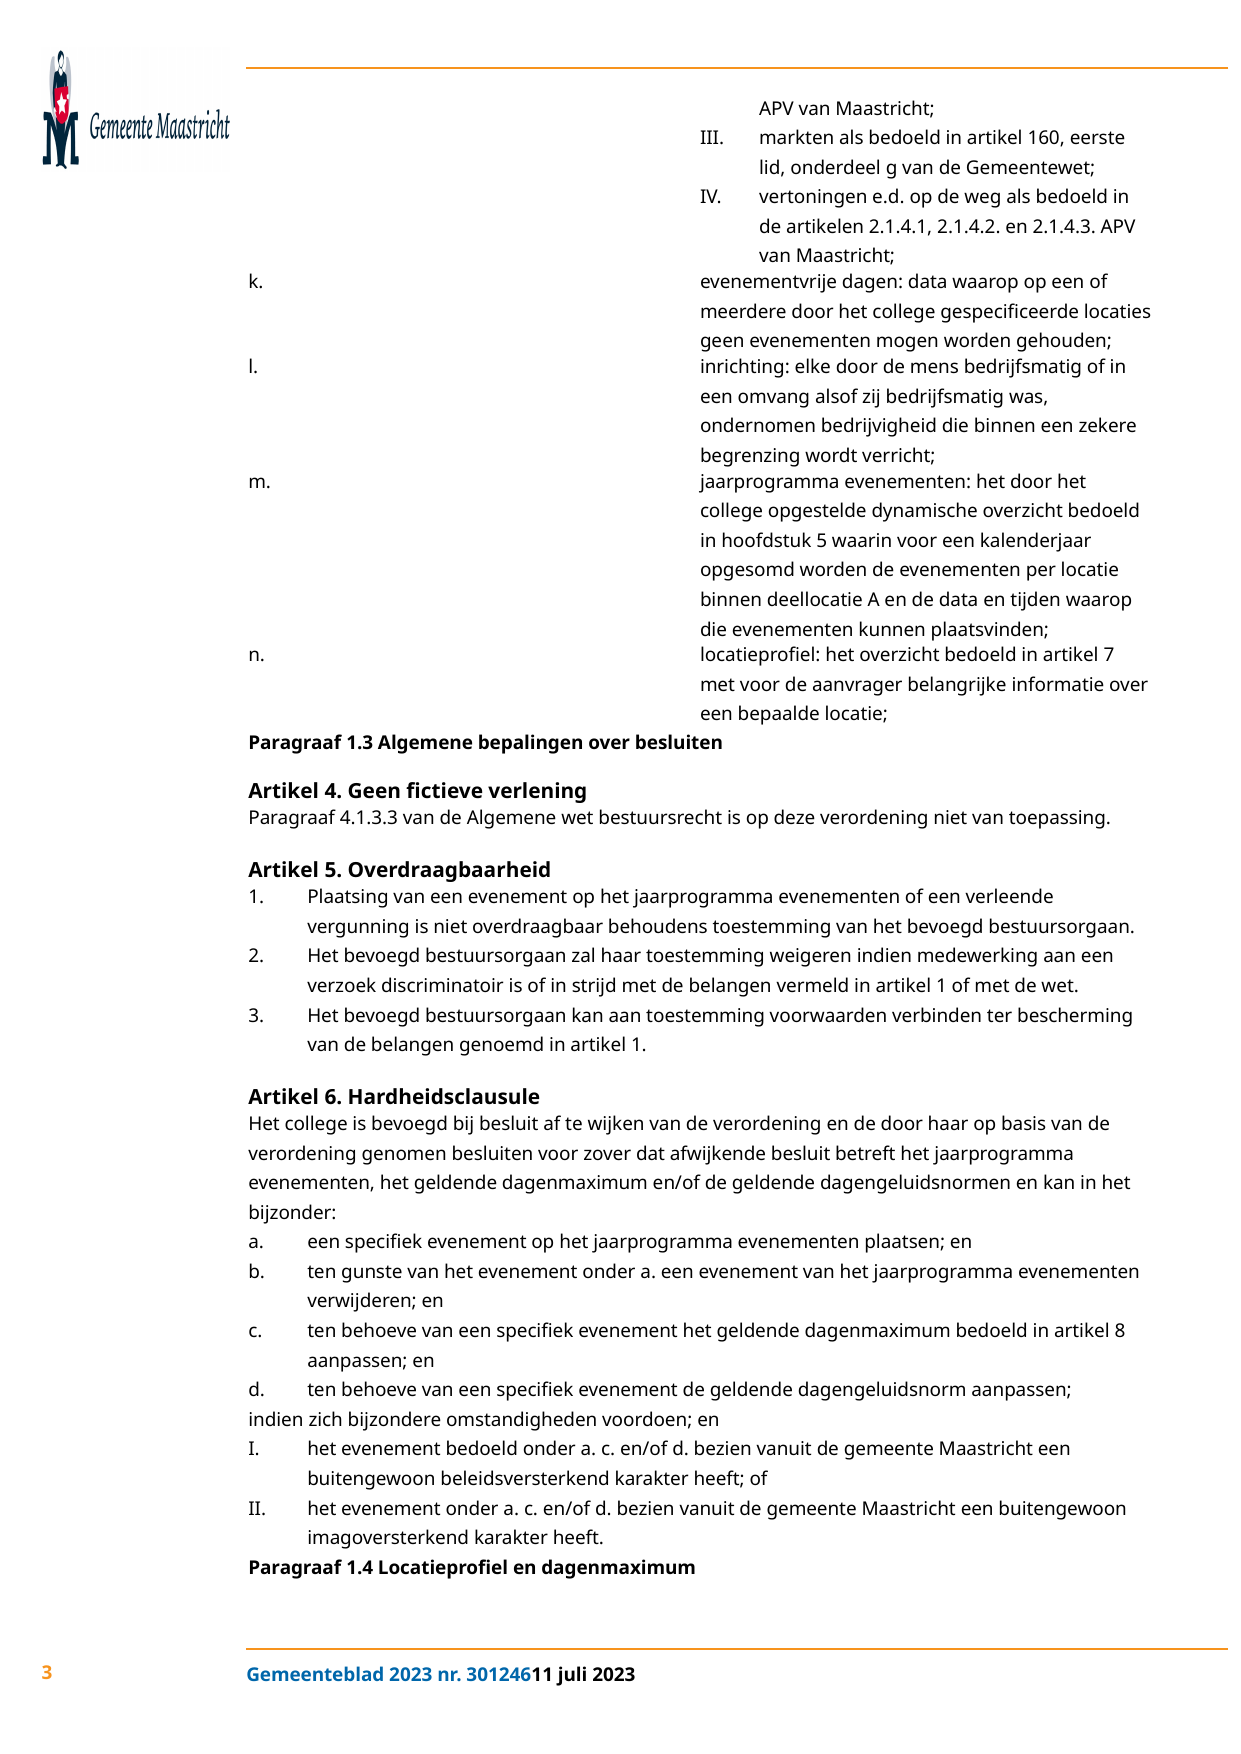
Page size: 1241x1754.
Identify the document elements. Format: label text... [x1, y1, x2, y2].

list een specifiek evenement op het jaarprogramma evenementen plaatsen; en [248, 1228, 1152, 1254]
picture [41, 47, 231, 172]
text Artikel 6. Hardheidsclausule [248, 1082, 1152, 1110]
table_cell [248, 95, 700, 268]
table_cell m. [248, 468, 700, 641]
text Artikel 5. Overdraagbaarheid [248, 855, 1152, 883]
text indien zich bijzondere omstandigheden voordoen; en [248, 1406, 1152, 1432]
text Paragraaf 1.4 Locatieprofiel en dagenmaximum [248, 1554, 1152, 1580]
text Paragraaf 4.1.3.3 van de Algemene wet bestuursrecht is op deze verordening niet van toepassing. [248, 804, 1152, 830]
text Paragraaf 1.3 Algemene bepalingen over besluiten [248, 729, 1152, 755]
table_cell inrichting: elke door de mens bedrijfsmatig of in een omvang alsof zij bedrijfsmatig was, ondernomen bedrijvigheid die binnen een zekere begrenzing wordt verricht; [700, 353, 1152, 468]
table_cell APV van Maastricht; markten als bedoeld in artikel 160, eerste lid, onderdeel g van de Gemeentewet; vertoningen e.d. op de weg als bedoeld in de artikelen 2.1.4.1, 2.1.4.2. en 2.1.4.3. APV van Maastricht; [700, 95, 1152, 268]
list het evenement bedoeld onder a. c. en/of d. bezien vanuit de gemeente Maastricht een buitengewoon beleidsversterkend karakter heeft; of [248, 1436, 1152, 1491]
table_cell evenementvrije dagen: data waarop op een of meerdere door het college gespecificeerde locaties geen evenementen mogen worden gehouden; [700, 269, 1152, 353]
list ten behoeve van een specifiek evenement het geldende dagenmaximum bedoeld in artikel 8 aanpassen; en [248, 1317, 1152, 1373]
table_cell k. [248, 269, 700, 353]
text Het college is bevoegd bij besluit af te wijken van de verordening en de door haar op basis van de verordening genomen besluiten voor zover dat afwijkende besluit betreft het jaarprogramma evenementen, het geldende dagenmaximum en/of de geldende dagengeluidsnormen en kan in het bijzonder: [248, 1110, 1152, 1225]
table_cell n. [248, 641, 700, 726]
list Het bevoegd bestuursorgaan zal haar toestemming weigeren indien medewerking aan een verzoek discriminatoir is of in strijd met de belangen vermeld in artikel 1 of met de wet. [248, 943, 1152, 998]
list ten behoeve van een specifiek evenement de geldende dagengeluidsnorm aanpassen; [248, 1376, 1152, 1402]
list het evenement onder a. c. en/of d. bezien vanuit de gemeente Maastricht een buitengewoon imagoversterkend karakter heeft. [248, 1495, 1152, 1550]
table_cell locatieprofiel: het overzicht bedoeld in artikel 7 met voor de aanvrager belangrijke informatie over een bepaalde locatie; [700, 641, 1152, 726]
list Plaatsing van een evenement op het jaarprogramma evenementen of een verleende vergunning is niet overdraagbaar behoudens toestemming van het bevoegd bestuursorgaan. [248, 883, 1152, 939]
list ten gunste van het evenement onder a. een evenement van het jaarprogramma evenementen verwijderen; en [248, 1258, 1152, 1313]
table_cell l. [248, 353, 700, 468]
list Het bevoegd bestuursorgaan kan aan toestemming voorwaarden verbinden ter bescherming van de belangen genoemd in artikel 1. [248, 1002, 1152, 1057]
text Artikel 4. Geen fictieve verlening [248, 776, 1152, 804]
table_cell jaarprogramma evenementen: het door het college opgestelde dynamische overzicht bedoeld in hoofdstuk 5 waarin voor een kalenderjaar opgesomd worden de evenementen per locatie binnen deellocatie A en de data en tijden waarop die evenementen kunnen plaatsvinden; [700, 468, 1152, 641]
